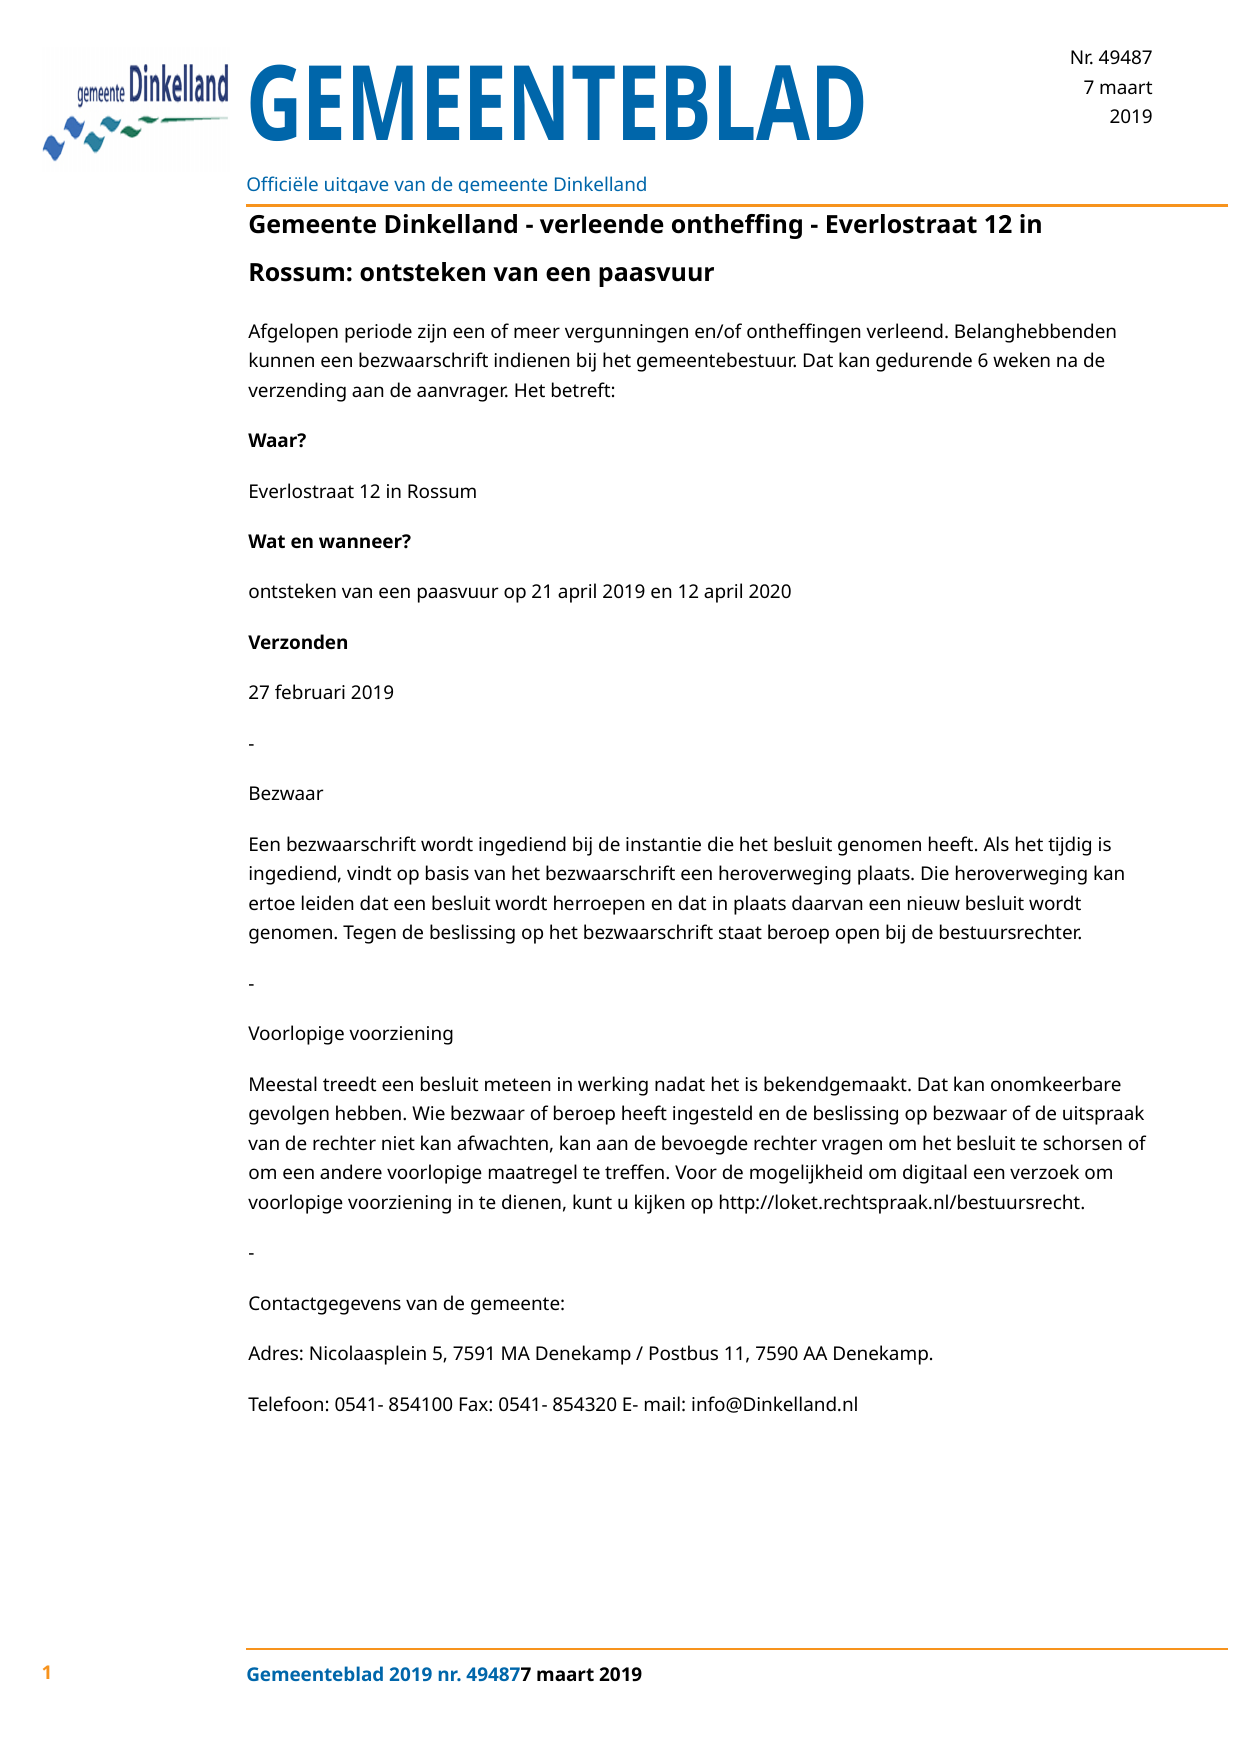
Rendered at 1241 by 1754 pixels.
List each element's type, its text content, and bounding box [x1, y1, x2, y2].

text Telefoon: 0541- 854100 Fax: 0541- 854320 E- mail: info@Dinkelland.nl [248, 1391, 1152, 1417]
text Gemeente Dinkelland - verleende ontheffing - Everlostraat 12 in Rossum: ontsteken van een paasvuur [248, 207, 1152, 288]
text ontsteken van een paasvuur op 21 april 2019 en 12 april 2020 [248, 579, 1152, 604]
text Afgelopen periode zijn een of meer vergunningen en/of ontheffingen verleend. Belanghebbenden kunnen een bezwaarschrift indienen bij het gemeentebestuur. Dat kan gedurende 6 weken na de verzending aan de aanvrager. Het betreft: [248, 318, 1152, 403]
text 27 februari 2019 [248, 679, 1152, 705]
text Bezwaar [248, 780, 1152, 806]
text Meestal treedt een besluit meteen in werking nadat het is bekendgemaakt. Dat kan onomkeerbare gevolgen hebben. Wie bezwaar of beroep heeft ingesteld en de beslissing op bezwaar of de uitspraak van de rechter niet kan afwachten, kan aan de bevoegde rechter vragen om het besluit te schorsen of om een andere voorlopige maatregel te treffen. Voor de mogelijkheid om digitaal een verzoek om voorlopige voorziening in te dienen, kunt u kijken op http://loket.rechtspraak.nl/bestuursrecht. [248, 1071, 1152, 1215]
text Een bezwaarschrift wordt ingediend bij de instantie die het besluit genomen heeft. Als het tijdig is ingediend, vindt op basis van het bezwaarschrift een heroverweging plaats. Die heroverweging kan ertoe leiden dat een besluit wordt herroepen en dat in plaats daarvan een nieuw besluit wordt genomen. Tegen de beslissing op het bezwaarschrift staat beroep open bij de bestuursrechter. [248, 831, 1152, 945]
text - [248, 1239, 1152, 1265]
picture [41, 47, 231, 172]
text Verzonden [248, 629, 1152, 655]
text Wat en wanneer? [248, 528, 1152, 554]
text Everlostraat 12 in Rossum [248, 478, 1152, 504]
text - [248, 730, 1152, 756]
text - [248, 970, 1152, 996]
text Waar? [248, 427, 1152, 453]
text Adres: Nicolaasplein 5, 7591 MA Denekamp / Postbus 11, 7590 AA Denekamp. [248, 1340, 1152, 1366]
text Contactgegevens van de gemeente: [248, 1290, 1152, 1316]
text Voorlopige voorziening [248, 1020, 1152, 1046]
